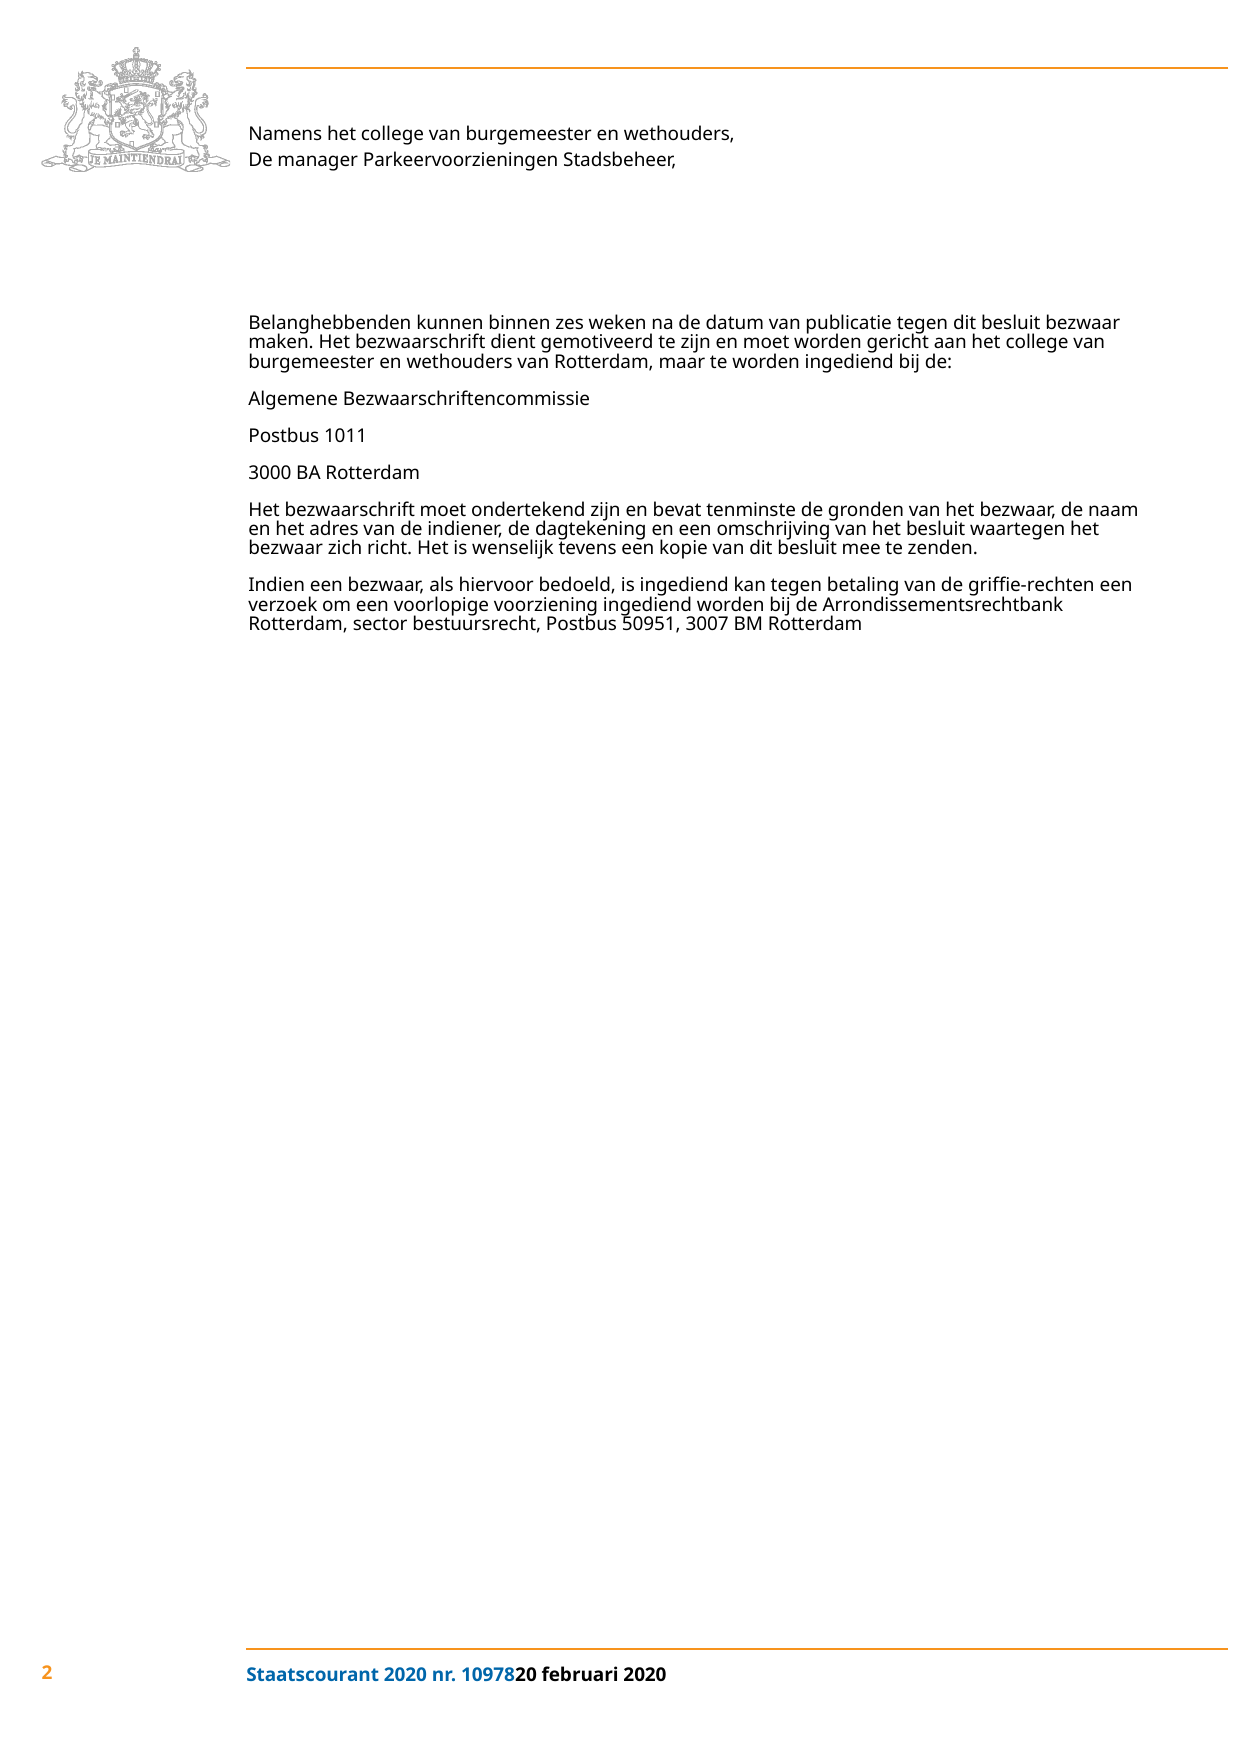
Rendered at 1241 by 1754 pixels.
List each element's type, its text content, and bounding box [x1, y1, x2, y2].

picture [41, 47, 231, 172]
text De manager Parkeervoorzieningen Stadsbeheer, [248, 146, 1152, 172]
text Belanghebbenden kunnen binnen zes weken na de datum van publicatie tegen dit besluit bezwaar maken. Het bezwaarschrift dient gemotiveerd te zijn en moet worden gericht aan het college van burgemeester en wethouders van Rotterdam, maar te worden ingediend bij de: [248, 314, 1152, 372]
text Indien een bezwaar, als hiervoor bedoeld, is ingediend kan tegen betaling van de griffie-rechten een verzoek om een voorlopige voorziening ingediend worden bij de Arrondissementsrechtbank Rotterdam, sector bestuursrecht, Postbus 50951, 3007 BM Rotterdam [248, 576, 1152, 634]
text Postbus 1011 [248, 427, 1152, 446]
text Algemene Bezwaarschriftencommissie [248, 390, 1152, 409]
text Het bezwaarschrift moet ondertekend zijn en bevat tenminste de gronden van het bezwaar, de naam en het adres van de indiener, de dagtekening en een omschrijving van het besluit waartegen het bezwaar zich richt. Het is wenselijk tevens een kopie van dit besluit mee te zenden. [248, 501, 1152, 558]
text 3000 BA Rotterdam [248, 464, 1152, 483]
text Namens het college van burgemeester en wethouders, [248, 121, 1152, 146]
